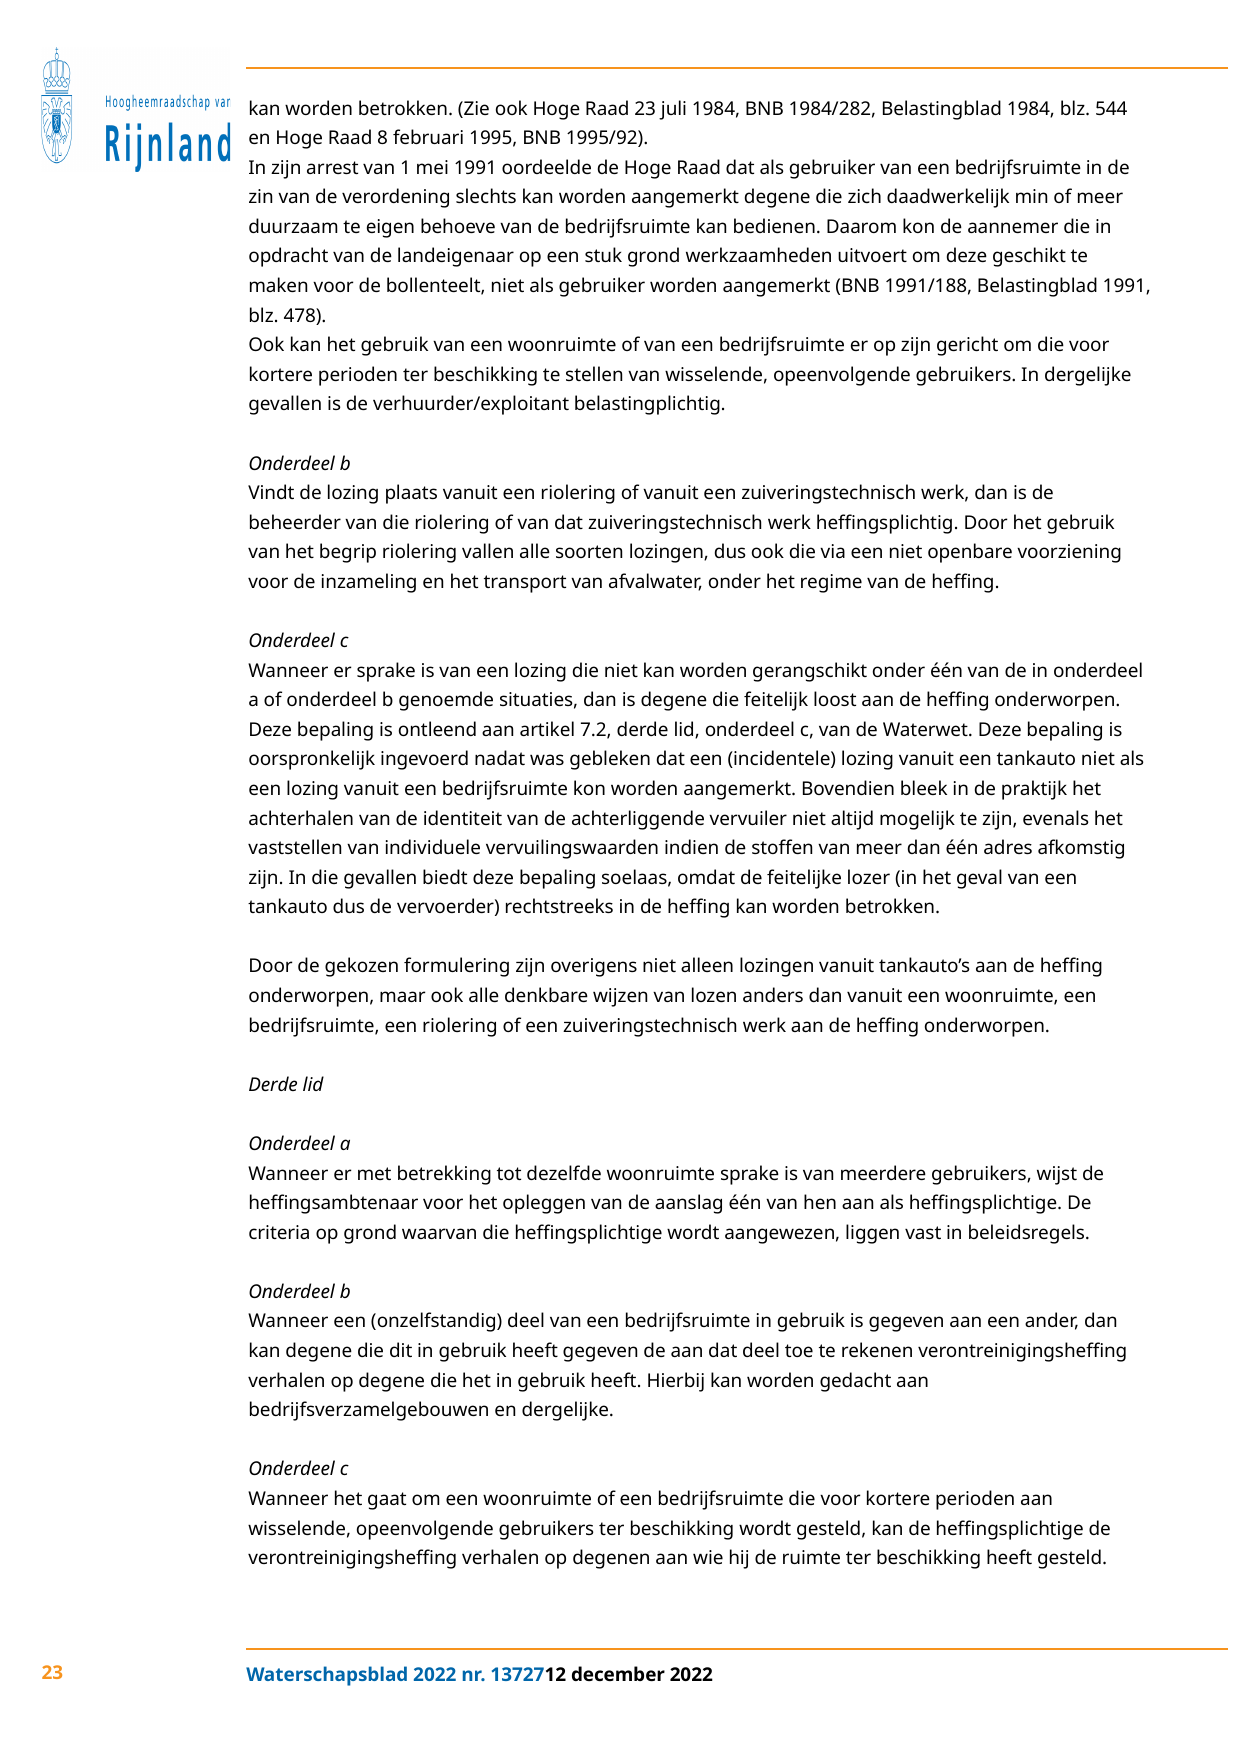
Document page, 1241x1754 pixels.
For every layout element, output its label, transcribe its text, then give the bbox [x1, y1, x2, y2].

text Onderdeel a [248, 1130, 1152, 1156]
text Wanneer het gaat om een woonruimte of een bedrijfsruimte die voor kortere perioden aan wisselende, opeenvolgende gebruikers ter beschikking wordt gesteld, kan de heffingsplichtige de verontreinigingsheffing verhalen op degenen aan wie hij de ruimte ter beschikking heeft gesteld. [248, 1485, 1152, 1570]
text Derde lid [248, 1071, 1152, 1097]
picture [41, 47, 231, 172]
text Ook kan het gebruik van een woonruimte of van een bedrijfsruimte er op zijn gericht om die voor kortere perioden ter beschikking te stellen van wisselende, opeenvolgende gebruikers. In dergelijke gevallen is de verhuurder/exploitant belastingplichtig. [248, 331, 1152, 416]
text Wanneer er met betrekking tot dezelfde woonruimte sprake is van meerdere gebruikers, wijst de heffingsambtenaar voor het opleggen van de aanslag één van hen aan als heffingsplichtige. De criteria op grond waarvan die heffingsplichtige wordt aangewezen, liggen vast in beleidsregels. [248, 1160, 1152, 1245]
text Onderdeel b [248, 450, 1152, 476]
text Vindt de lozing plaats vanuit een riolering of vanuit een zuiveringstechnisch werk, dan is de beheerder van die riolering of van dat zuiveringstechnisch werk heffingsplichtig. Door het gebruik van het begrip riolering vallen alle soorten lozingen, dus ook die via een niet openbare voorziening voor de inzameling en het transport van afvalwater, onder het regime van de heffing. [248, 479, 1152, 594]
text Door de gekozen formulering zijn overigens niet alleen lozingen vanuit tankauto’s aan de heffing onderworpen, maar ook alle denkbare wijzen van lozen anders dan vanuit een woonruimte, een bedrijfsruimte, een riolering of een zuiveringstechnisch werk aan de heffing onderworpen. [248, 953, 1152, 1038]
text Onderdeel c [248, 627, 1152, 653]
text Onderdeel c [248, 1456, 1152, 1481]
text kan worden betrokken. (Zie ook Hoge Raad 23 juli 1984, BNB 1984/282, Belastingblad 1984, blz. 544 en Hoge Raad 8 februari 1995, BNB 1995/92). [248, 95, 1152, 150]
text Wanneer een (onzelfstandig) deel van een bedrijfsruimte in gebruik is gegeven aan een ander, dan kan degene die dit in gebruik heeft gegeven de aan dat deel toe te rekenen verontreinigingsheffing verhalen op degene die het in gebruik heeft. Hierbij kan worden gedacht aan bedrijfsverzamelgebouwen en dergelijke. [248, 1308, 1152, 1422]
text In zijn arrest van 1 mei 1991 oordeelde de Hoge Raad dat als gebruiker van een bedrijfsruimte in de zin van de verordening slechts kan worden aangemerkt degene die zich daadwerkelijk min of meer duurzaam te eigen behoeve van de bedrijfsruimte kan bedienen. Daarom kon de aannemer die in opdracht van de landeigenaar op een stuk grond werkzaamheden uitvoert om deze geschikt te maken voor de bollenteelt, niet als gebruiker worden aangemerkt (BNB 1991/188, Belastingblad 1991, blz. 478). [248, 154, 1152, 328]
text Onderdeel b [248, 1278, 1152, 1304]
text Wanneer er sprake is van een lozing die niet kan worden gerangschikt onder één van de in onderdeel a of onderdeel b genoemde situaties, dan is degene die feitelijk loost aan de heffing onderworpen. Deze bepaling is ontleend aan artikel 7.2, derde lid, onderdeel c, van de Waterwet. Deze bepaling is oorspronkelijk ingevoerd nadat was gebleken dat een (incidentele) lozing vanuit een tankauto niet als een lozing vanuit een bedrijfsruimte kon worden aangemerkt. Bovendien bleek in de praktijk het achterhalen van de identiteit van de achterliggende vervuiler niet altijd mogelijk te zijn, evenals het vaststellen van individuele vervuilingswaarden indien de stoffen van meer dan één adres afkomstig zijn. In die gevallen biedt deze bepaling soelaas, omdat de feitelijke lozer (in het geval van een tankauto dus de vervoerder) rechtstreeks in de heffing kan worden betrokken. [248, 657, 1152, 919]
